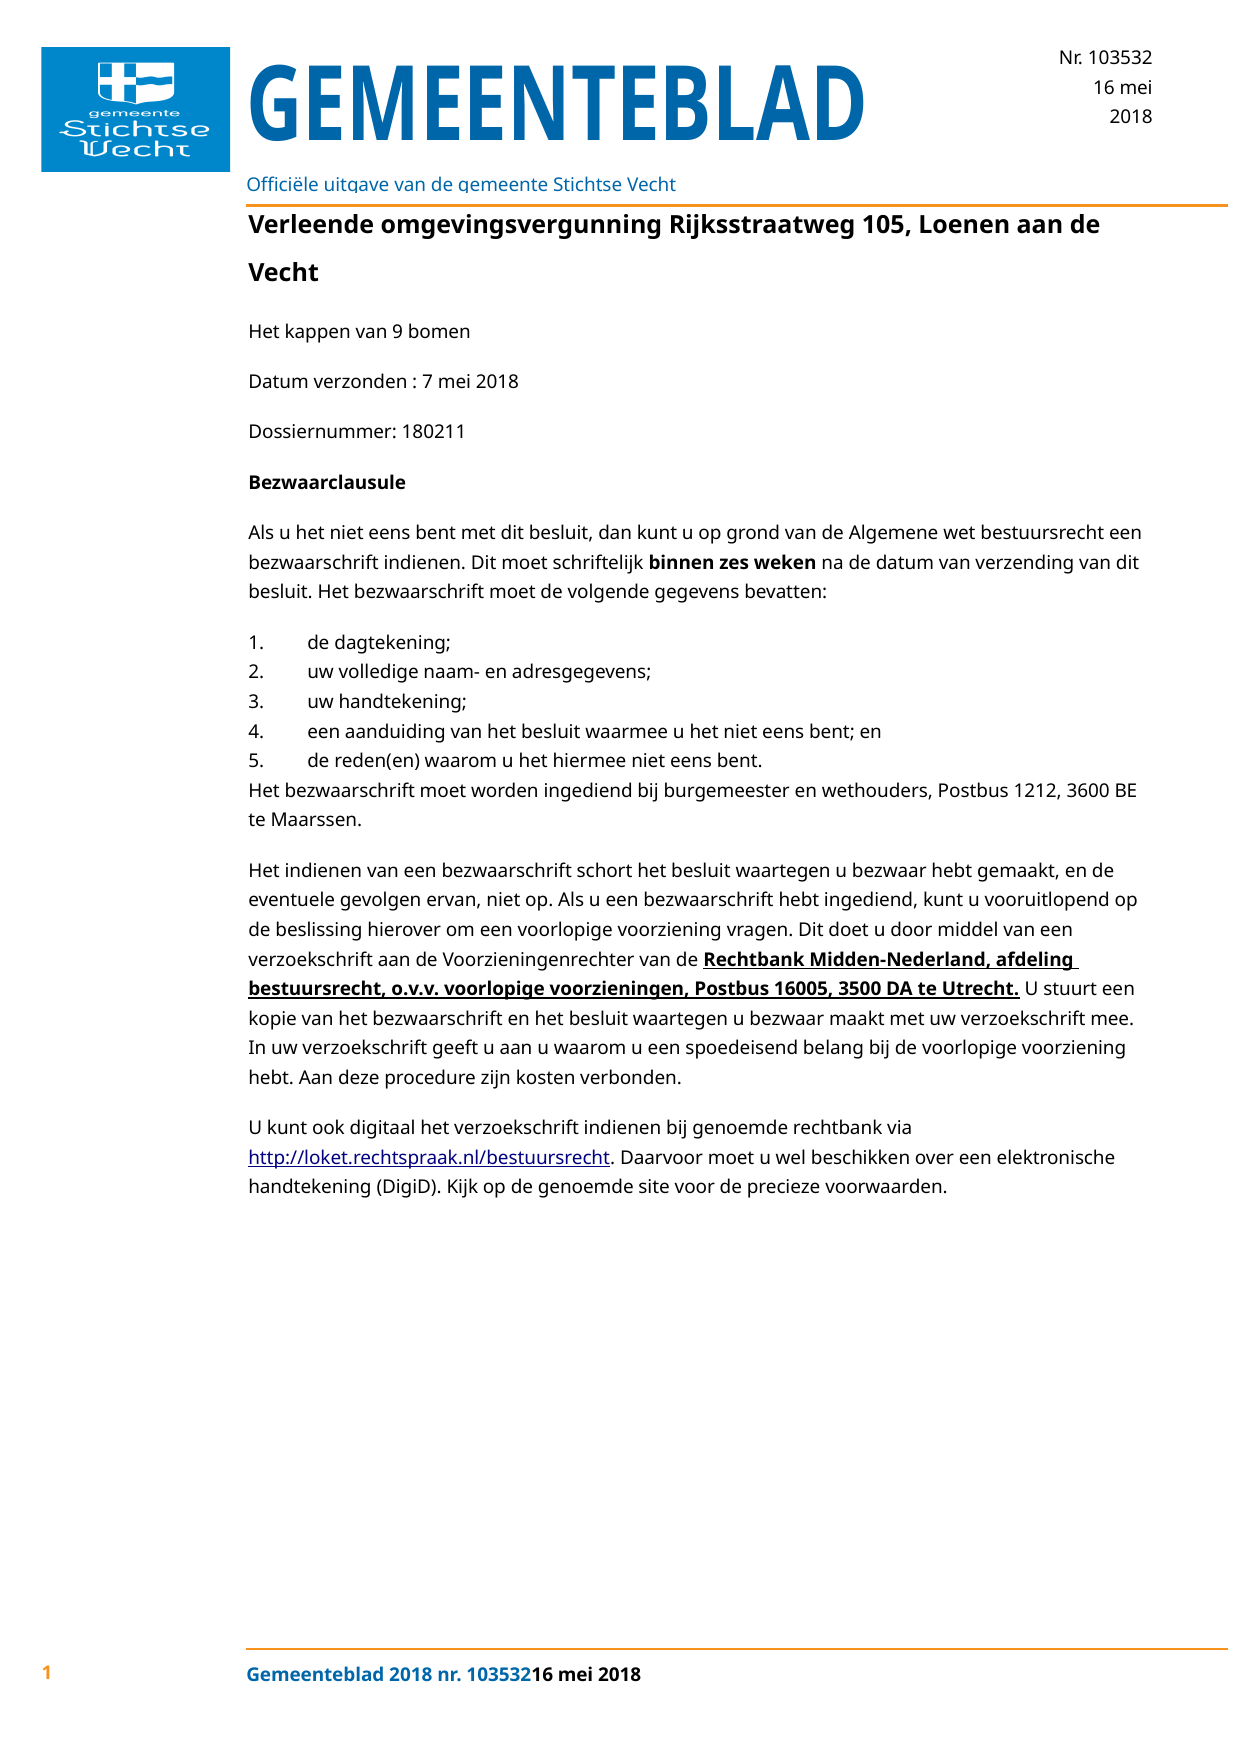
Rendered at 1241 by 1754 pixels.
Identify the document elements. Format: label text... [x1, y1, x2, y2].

list uw handtekening; [248, 688, 1152, 714]
text Het bezwaarschrift moet worden ingediend bij burgemeester en wethouders, Postbus 1212, 3600 BE te Maarssen. [248, 777, 1152, 832]
list de dagtekening; [248, 629, 1152, 655]
text Verleende omgevingsvergunning Rijksstraatweg 105, Loenen aan de Vecht [248, 207, 1152, 288]
text Datum verzonden : 7 mei 2018 [248, 368, 1152, 394]
list uw volledige naam- en adresgegevens; [248, 659, 1152, 684]
text Dossiernummer: 180211 [248, 419, 1152, 444]
text U kunt ook digitaal het verzoekschrift indienen bij genoemde rechtbank via http://loket.rechtspraak.nl/bestuursrecht. Daarvoor moet u wel beschikken over een elektronische handtekening (DigiD). Kijk op de genoemde site voor de precieze voorwaarden. [248, 1114, 1152, 1199]
text Als u het niet eens bent met dit besluit, dan kunt u op grond van de Algemene wet bestuursrecht een bezwaarschrift indienen. Dit moet schriftelijk binnen zes weken na de datum van verzending van dit besluit. Het bezwaarschrift moet de volgende gegevens bevatten: [248, 519, 1152, 604]
list de reden(en) waarom u het hiermee niet eens bent. [248, 747, 1152, 773]
text Bezwaarclausule [248, 469, 1152, 495]
text Het indienen van een bezwaarschrift schort het besluit waartegen u bezwaar hebt gemaakt, en de eventuele gevolgen ervan, niet op. Als u een bezwaarschrift hebt ingediend, kunt u vooruitlopend op de beslissing hierover om een voorlopige voorziening vragen. Dit doet u door middel van een verzoekschrift aan de Voorzieningenrechter van de Rechtbank Midden-Nederland, afdeling bestuursrecht, o.v.v. voorlopige voorzieningen, Postbus 16005, 3500 DA te Utrecht. U stuurt een kopie van het bezwaarschrift en het besluit waartegen u bezwaar maakt met uw verzoekschrift mee. In uw verzoekschrift geeft u aan u waarom u een spoedeisend belang bij de voorlopige voorziening hebt. Aan deze procedure zijn kosten verbonden. [248, 857, 1152, 1090]
picture [99, 63, 135, 101]
picture [137, 63, 174, 103]
list een aanduiding van het besluit waarmee u het niet eens bent; en [248, 718, 1152, 744]
text Het kappen van 9 bomen [248, 318, 1152, 344]
